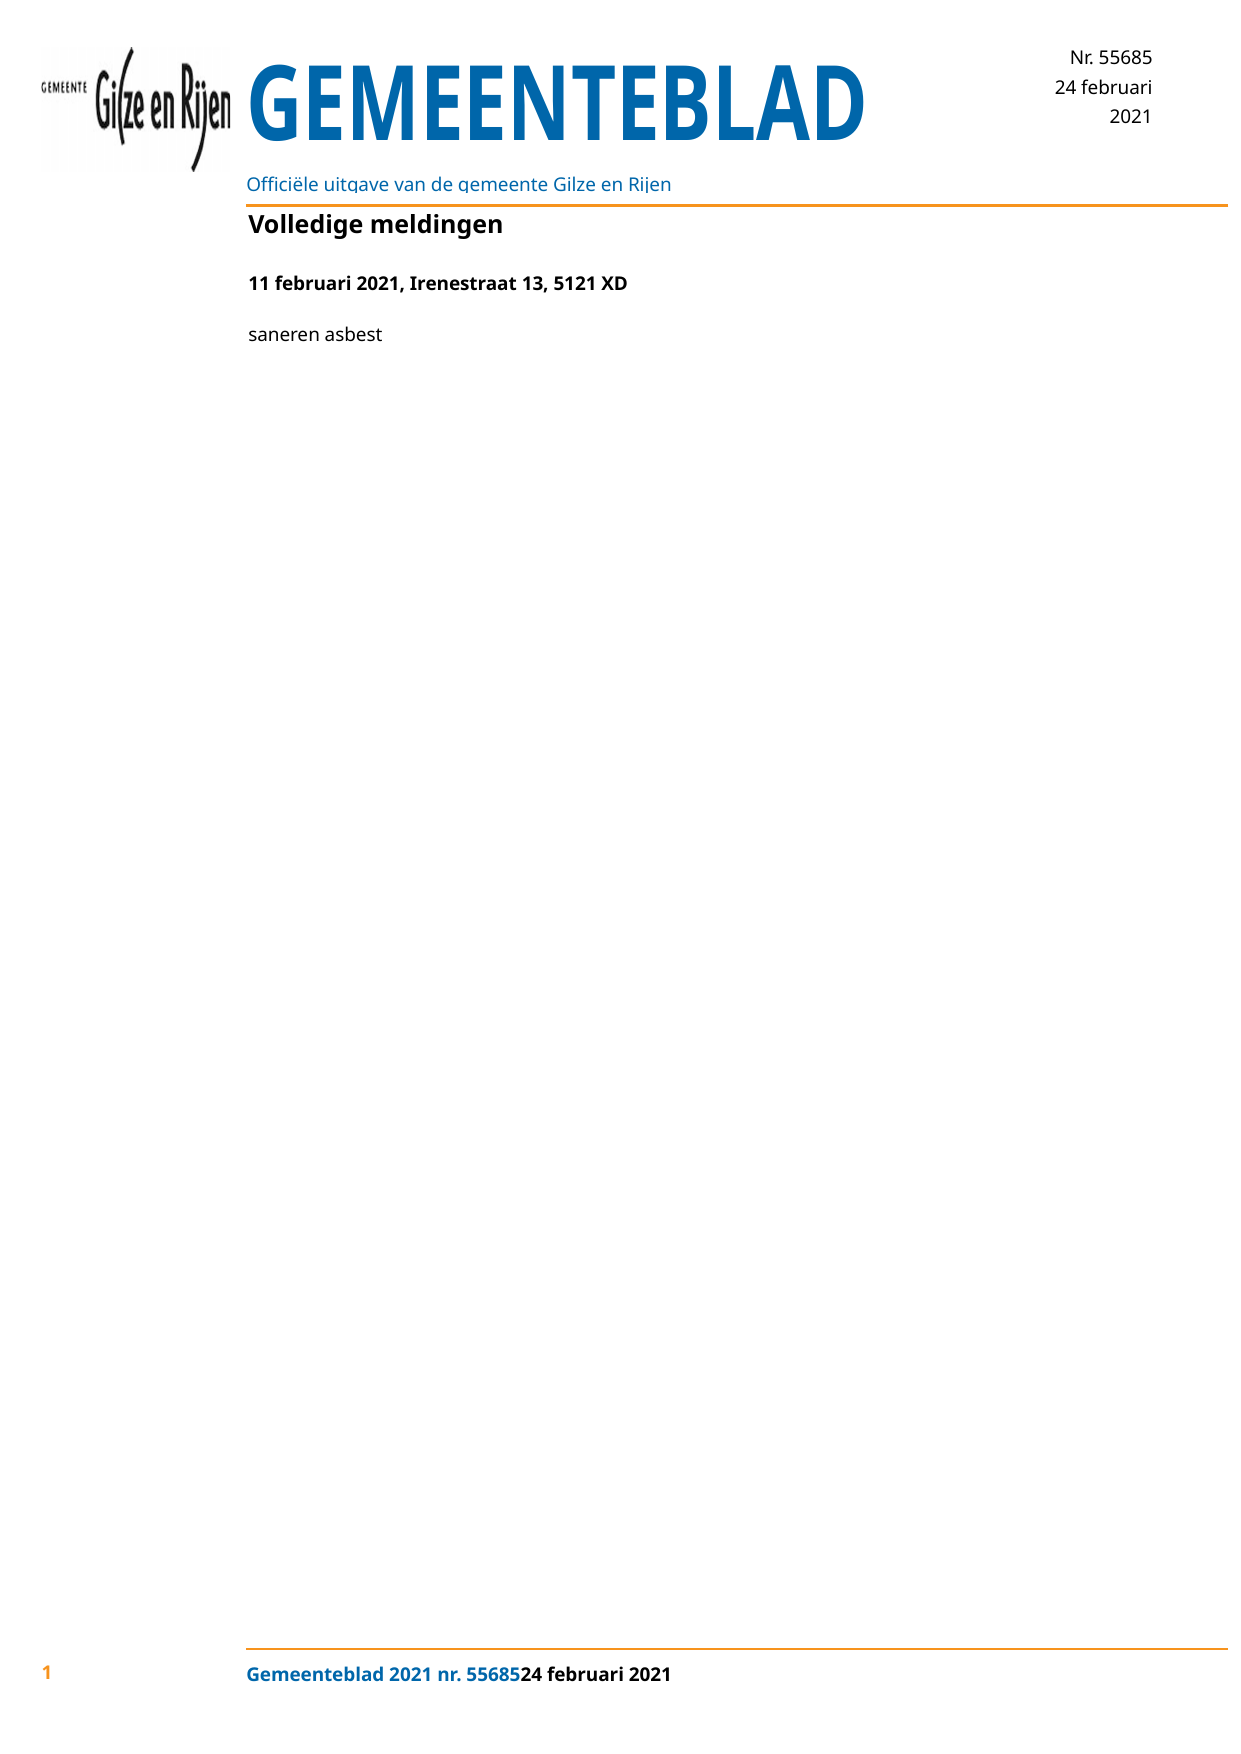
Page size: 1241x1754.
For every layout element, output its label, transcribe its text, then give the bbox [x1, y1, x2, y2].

text 11 februari 2021, Irenestraat 13, 5121 XD [248, 270, 1152, 296]
text Volledige meldingen [248, 207, 1152, 241]
text saneren asbest [248, 321, 1152, 346]
picture [41, 47, 231, 172]
